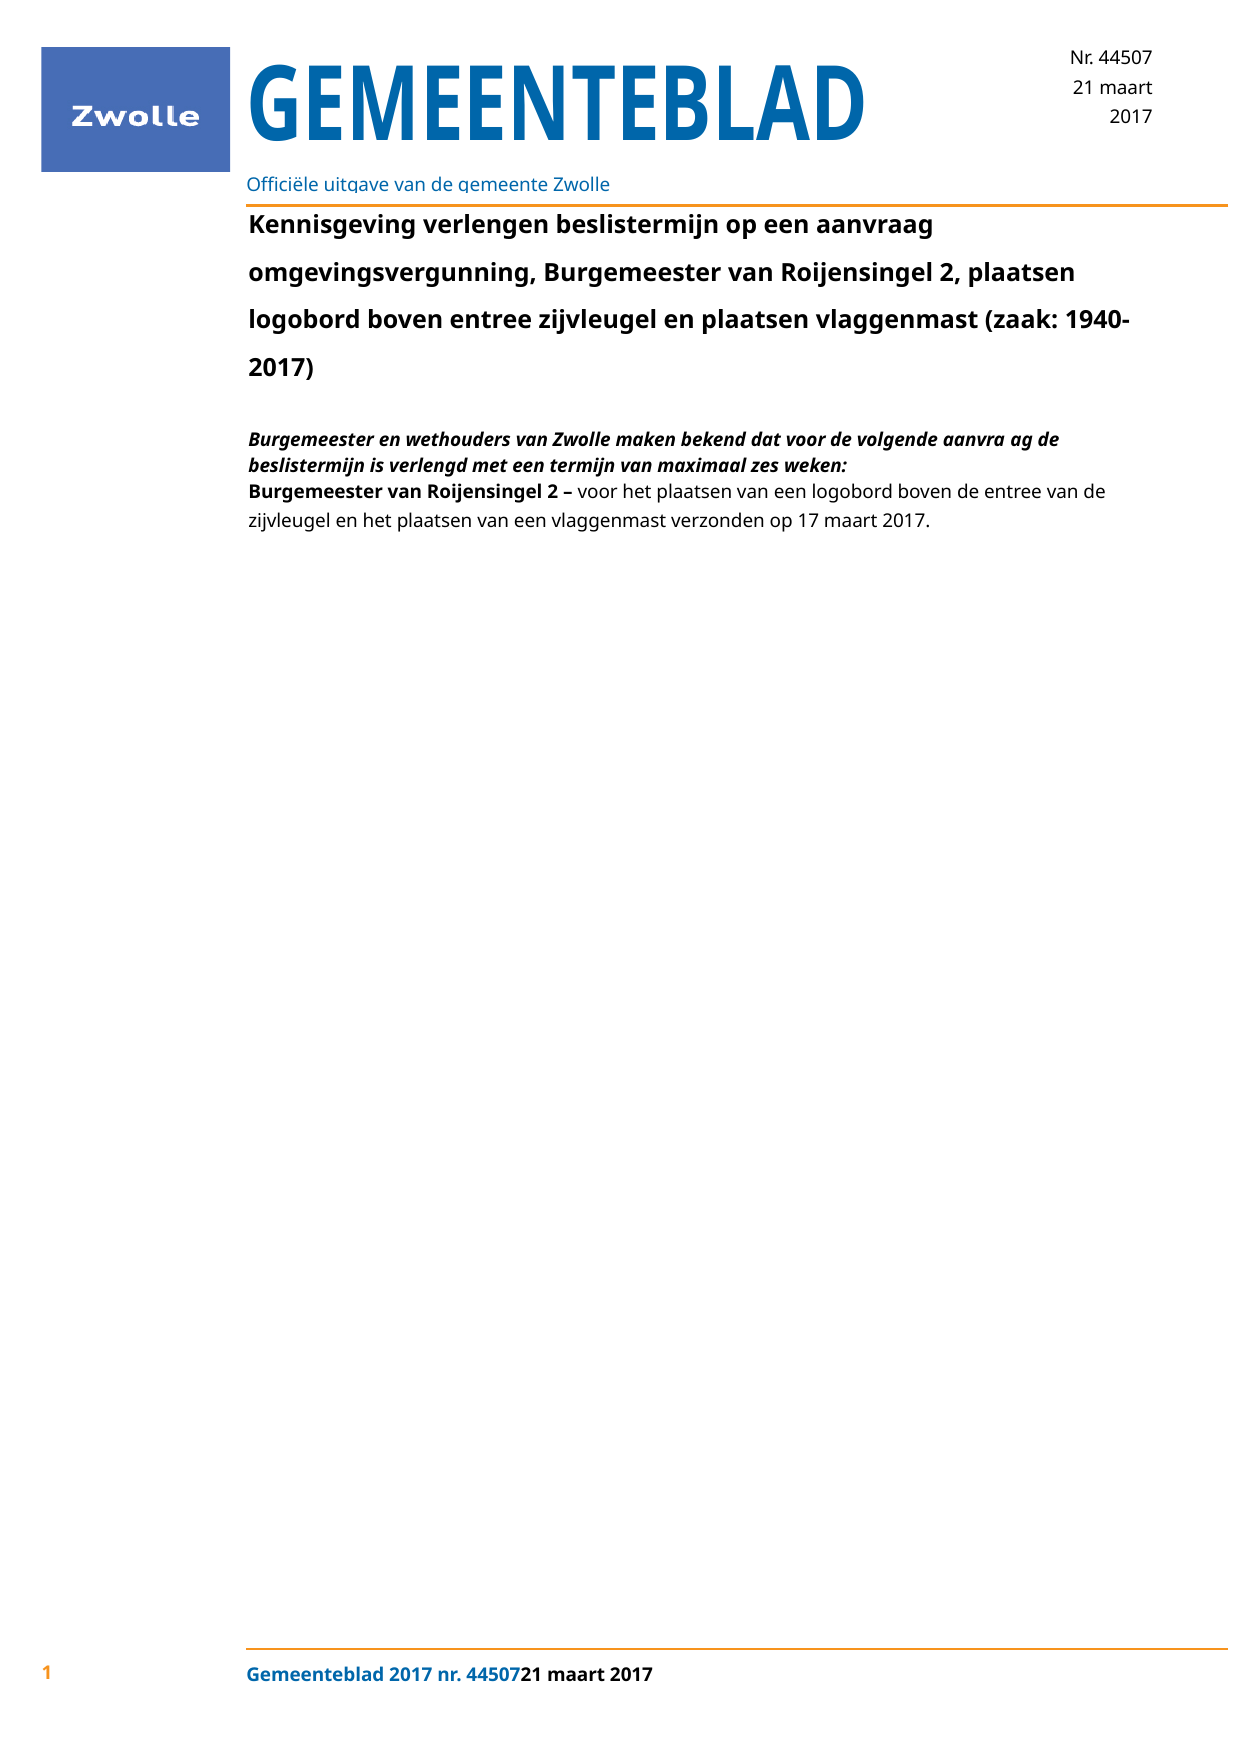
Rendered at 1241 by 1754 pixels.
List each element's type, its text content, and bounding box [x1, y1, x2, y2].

picture [41, 47, 231, 172]
text Burgemeester van Roijensingel 2 – voor het plaatsen van een logobord boven de entree van de zijvleugel en het plaatsen van een vlaggenmast verzonden op 17 maart 2017. [248, 478, 1152, 533]
text Burgemeester en wethouders van Zwolle maken bekend dat voor de volgende aanvra ag de beslistermijn is verlengd met een termijn van maximaal zes weken: [248, 427, 1152, 478]
text Kennisgeving verlengen beslistermijn op een aanvraag omgevingsvergunning, Burgemeester van Roijensingel 2, plaatsen logobord boven entree zijvleugel en plaatsen vlaggenmast (zaak: 1940-2017) [248, 207, 1152, 384]
